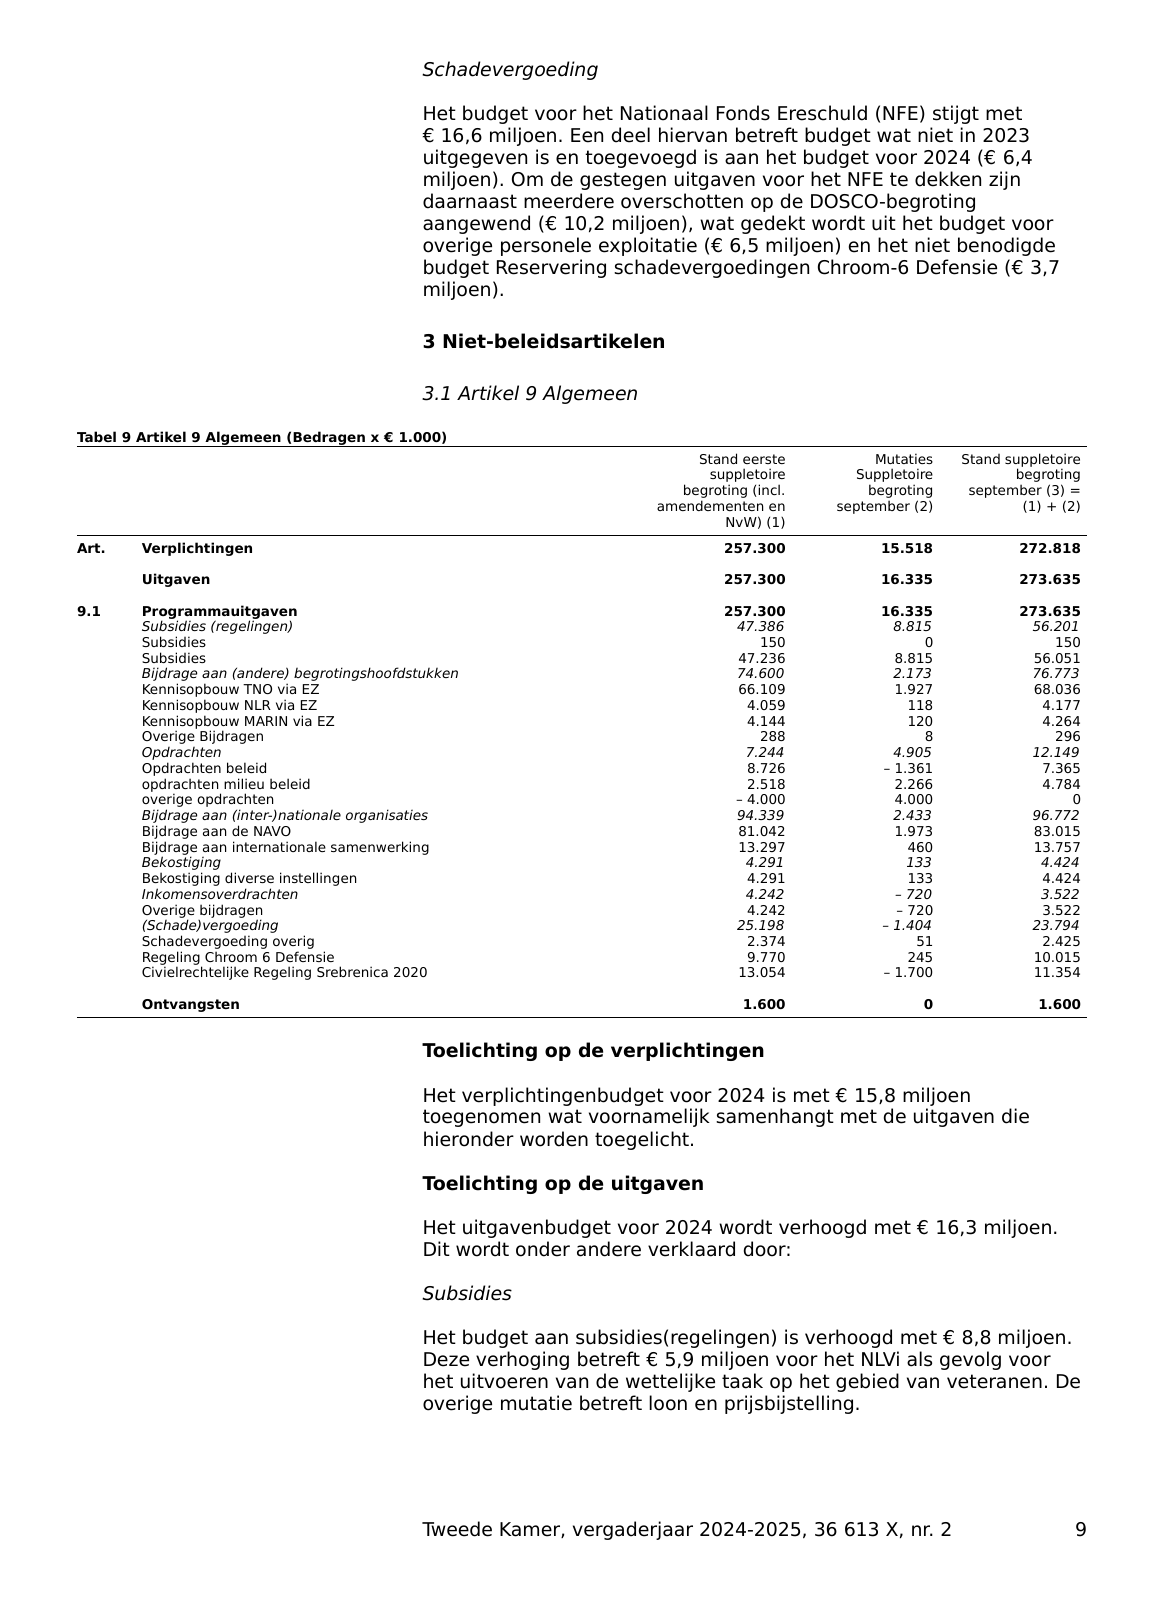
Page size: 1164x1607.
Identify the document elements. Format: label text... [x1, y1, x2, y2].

table_cell Verplichtingen [136, 536, 644, 556]
table_cell Subsidies (regelingen) [136, 619, 644, 635]
table_cell [77, 887, 136, 902]
table_cell 1.600 [644, 997, 791, 1017]
table_cell – 4.000 [644, 792, 791, 808]
table_cell [77, 792, 136, 808]
table_cell Inkomensoverdrachten [136, 887, 644, 902]
table_cell 257.300 [644, 536, 791, 556]
table_cell 96.772 [939, 808, 1087, 824]
table_cell [77, 934, 136, 949]
table_cell 273.635 [939, 572, 1087, 588]
table_cell Overige Bijdragen [136, 729, 644, 745]
table_cell 4.784 [939, 776, 1087, 792]
subtitle 3 Niet-beleidsartikelen [422, 331, 1087, 353]
table_cell 83.015 [939, 824, 1087, 839]
table_cell overige opdrachten [136, 792, 644, 808]
table_cell 288 [644, 729, 791, 745]
table_cell 2.374 [644, 934, 791, 949]
table_cell opdrachten milieu beleid [136, 776, 644, 792]
table_cell [77, 855, 136, 871]
table_cell 4.424 [939, 855, 1087, 871]
table_cell 2.433 [791, 808, 939, 824]
table_cell Kennisopbouw NLR via EZ [136, 698, 644, 713]
table_cell 76.773 [939, 666, 1087, 682]
table_cell 4.059 [644, 698, 791, 713]
table_cell 3.522 [939, 887, 1087, 902]
table_cell 4.000 [791, 792, 939, 808]
table_cell 2.425 [939, 934, 1087, 949]
table_cell Overige bijdragen [136, 902, 644, 918]
table_cell – 1.361 [791, 761, 939, 776]
table_cell [939, 981, 1087, 997]
table_cell 7.365 [939, 761, 1087, 776]
table_cell 16.335 [791, 604, 939, 619]
table_cell [791, 588, 939, 603]
table_cell 10.015 [939, 950, 1087, 965]
table_cell Bekostiging [136, 855, 644, 871]
table_cell 11.354 [939, 965, 1087, 981]
text Het budget voor het Nationaal Fonds Ereschuld (NFE) stijgt met € 16,6 miljoen. Een deel hiervan betreft budget wat niet in 2023 uitgegeven is en toegevoegd is aan het budget voor 2024 (€ 6,4 miljoen). Om de gestegen uitgaven voor het NFE te dekken zijn daarnaast meerdere overschotten op de DOSCO-begroting aangewend (€ 10,2 miljoen), wat gedekt wordt uit het budget voor overige personele exploitatie (€ 6,5 miljoen) en het niet benodigde budget Reservering schadevergoedingen Chroom-6 Defensie (€ 3,7 miljoen). [422, 103, 1087, 301]
table_cell [791, 981, 939, 997]
table_cell [77, 447, 136, 535]
table_cell 8.815 [791, 619, 939, 635]
table_cell 245 [791, 950, 939, 965]
table_cell [77, 902, 136, 918]
subtitle Toelichting op de uitgaven [422, 1173, 1087, 1194]
table_cell 296 [939, 729, 1087, 745]
table_cell [77, 745, 136, 761]
subtitle Schadevergoeding [422, 59, 1087, 81]
table_cell 68.036 [939, 682, 1087, 698]
table_cell [77, 950, 136, 965]
table_cell Schadevergoeding overig [136, 934, 644, 949]
table_cell 273.635 [939, 604, 1087, 619]
table_cell [644, 981, 791, 997]
table_cell [136, 981, 644, 997]
table_cell (Schade)vergoeding [136, 918, 644, 934]
table_cell 133 [791, 855, 939, 871]
table_cell Bijdrage aan (inter-)nationale organisaties [136, 808, 644, 824]
table_cell 150 [939, 635, 1087, 651]
table_cell [77, 556, 136, 572]
table_cell – 720 [791, 902, 939, 918]
table_cell 13.054 [644, 965, 791, 981]
table_cell 4.905 [791, 745, 939, 761]
table_cell Civielrechtelijke Regeling Srebrenica 2020 [136, 965, 644, 981]
table_cell – 1.700 [791, 965, 939, 981]
table_cell 8.815 [791, 651, 939, 666]
table_cell 4.177 [939, 698, 1087, 713]
table_header Tabel 9 Artikel 9 Algemeen (Bedragen x € 1.000) [77, 430, 1087, 446]
text Het budget aan subsidies(regelingen) is verhoogd met € 8,8 miljoen. Deze verhoging betreft € 5,9 miljoen voor het NLVi als gevolg voor het uitvoeren van de wettelijke taak op het gebied van veteranen. De overige mutatie betreft loon en prijsbijstelling. [422, 1327, 1087, 1415]
table_cell 47.236 [644, 651, 791, 666]
table_cell Regeling Chroom 6 Defensie [136, 950, 644, 965]
table_cell – 720 [791, 887, 939, 902]
table_cell Subsidies [136, 651, 644, 666]
table_cell 74.600 [644, 666, 791, 682]
table_cell Bijdrage aan (andere) begrotingshoofdstukken [136, 666, 644, 682]
table_cell Bekostiging diverse instellingen [136, 871, 644, 887]
text Het verplichtingenbudget voor 2024 is met € 15,8 miljoen toegenomen wat voornamelijk samenhangt met de uitgaven die hieronder worden toegelicht. [422, 1084, 1087, 1150]
table_cell [791, 556, 939, 572]
table_cell Kennisopbouw MARIN via EZ [136, 714, 644, 729]
table_cell [77, 761, 136, 776]
table_cell Bijdrage aan de NAVO [136, 824, 644, 839]
table_cell 16.335 [791, 572, 939, 588]
table_cell 4.264 [939, 714, 1087, 729]
table_cell 47.386 [644, 619, 791, 635]
table_cell Art. [77, 536, 136, 556]
table_cell Programmauitgaven [136, 604, 644, 619]
table_cell [939, 556, 1087, 572]
table_cell 4.291 [644, 855, 791, 871]
table_cell 7.244 [644, 745, 791, 761]
table_cell 12.149 [939, 745, 1087, 761]
table_cell Subsidies [136, 635, 644, 651]
table_cell 4.144 [644, 714, 791, 729]
table_cell 2.266 [791, 776, 939, 792]
table_cell Opdrachten [136, 745, 644, 761]
table_cell Ontvangsten [136, 997, 644, 1017]
table_cell 4.291 [644, 871, 791, 887]
table_cell [77, 997, 136, 1017]
table_cell [77, 824, 136, 839]
table_cell 56.051 [939, 651, 1087, 666]
table_cell [136, 588, 644, 603]
table_cell 3.522 [939, 902, 1087, 918]
table_cell [77, 698, 136, 713]
table_cell 1.973 [791, 824, 939, 839]
table_cell [644, 588, 791, 603]
table_cell [77, 666, 136, 682]
table_cell Uitgaven [136, 572, 644, 588]
table_cell Bijdrage aan internationale samenwerking [136, 839, 644, 855]
table_cell 0 [791, 635, 939, 651]
table_cell 13.297 [644, 839, 791, 855]
table_cell 257.300 [644, 572, 791, 588]
table_cell [77, 619, 136, 635]
table_cell 8.726 [644, 761, 791, 776]
table_cell 118 [791, 698, 939, 713]
table_cell [136, 556, 644, 572]
table_cell [77, 776, 136, 792]
table_cell 460 [791, 839, 939, 855]
table_cell [77, 651, 136, 666]
table_cell 1.600 [939, 997, 1087, 1017]
table_cell 81.042 [644, 824, 791, 839]
table_cell 0 [791, 997, 939, 1017]
table_cell 9.770 [644, 950, 791, 965]
table_cell 4.242 [644, 887, 791, 902]
table_cell [77, 965, 136, 981]
table_cell – 1.404 [791, 918, 939, 934]
subtitle Subsidies [422, 1283, 1087, 1305]
table_cell 120 [791, 714, 939, 729]
table_cell 51 [791, 934, 939, 949]
table_cell [77, 871, 136, 887]
table_cell [939, 588, 1087, 603]
table_cell 25.198 [644, 918, 791, 934]
table_cell 272.818 [939, 536, 1087, 556]
table_cell [77, 839, 136, 855]
table_cell [77, 918, 136, 934]
table_cell [77, 714, 136, 729]
table_cell Stand suppletoire begroting september (3) = (1) + (2) [939, 447, 1087, 535]
table_cell 0 [939, 792, 1087, 808]
table_cell 23.794 [939, 918, 1087, 934]
table_cell 15.518 [791, 536, 939, 556]
table_cell 2.518 [644, 776, 791, 792]
table_cell [644, 556, 791, 572]
table_cell 150 [644, 635, 791, 651]
table_cell 133 [791, 871, 939, 887]
table_cell [77, 729, 136, 745]
table_cell [77, 635, 136, 651]
table_cell 66.109 [644, 682, 791, 698]
table_cell Opdrachten beleid [136, 761, 644, 776]
table_cell Mutaties Suppletoire begroting september (2) [791, 447, 939, 535]
table_cell 56.201 [939, 619, 1087, 635]
table_cell 94.339 [644, 808, 791, 824]
text Het uitgavenbudget voor 2024 wordt verhoogd met € 16,3 miljoen. Dit wordt onder andere verklaard door: [422, 1217, 1087, 1261]
table_cell [77, 981, 136, 997]
table_cell [136, 447, 644, 535]
table_cell 4.424 [939, 871, 1087, 887]
table_cell 4.242 [644, 902, 791, 918]
table_cell [77, 588, 136, 603]
table_cell 1.927 [791, 682, 939, 698]
table_cell [77, 808, 136, 824]
table_cell 257.300 [644, 604, 791, 619]
table_cell Kennisopbouw TNO via EZ [136, 682, 644, 698]
table_cell 13.757 [939, 839, 1087, 855]
table_cell [77, 682, 136, 698]
table_cell 2.173 [791, 666, 939, 682]
table_cell 8 [791, 729, 939, 745]
subtitle Toelichting op de verplichtingen [422, 1040, 1087, 1062]
subtitle 3.1 Artikel 9 Algemeen [422, 383, 1087, 405]
table_cell Stand eerste suppletoire begroting (incl. amendementen en NvW) (1) [644, 447, 791, 535]
table_cell 9.1 [77, 604, 136, 619]
table_cell [77, 572, 136, 588]
